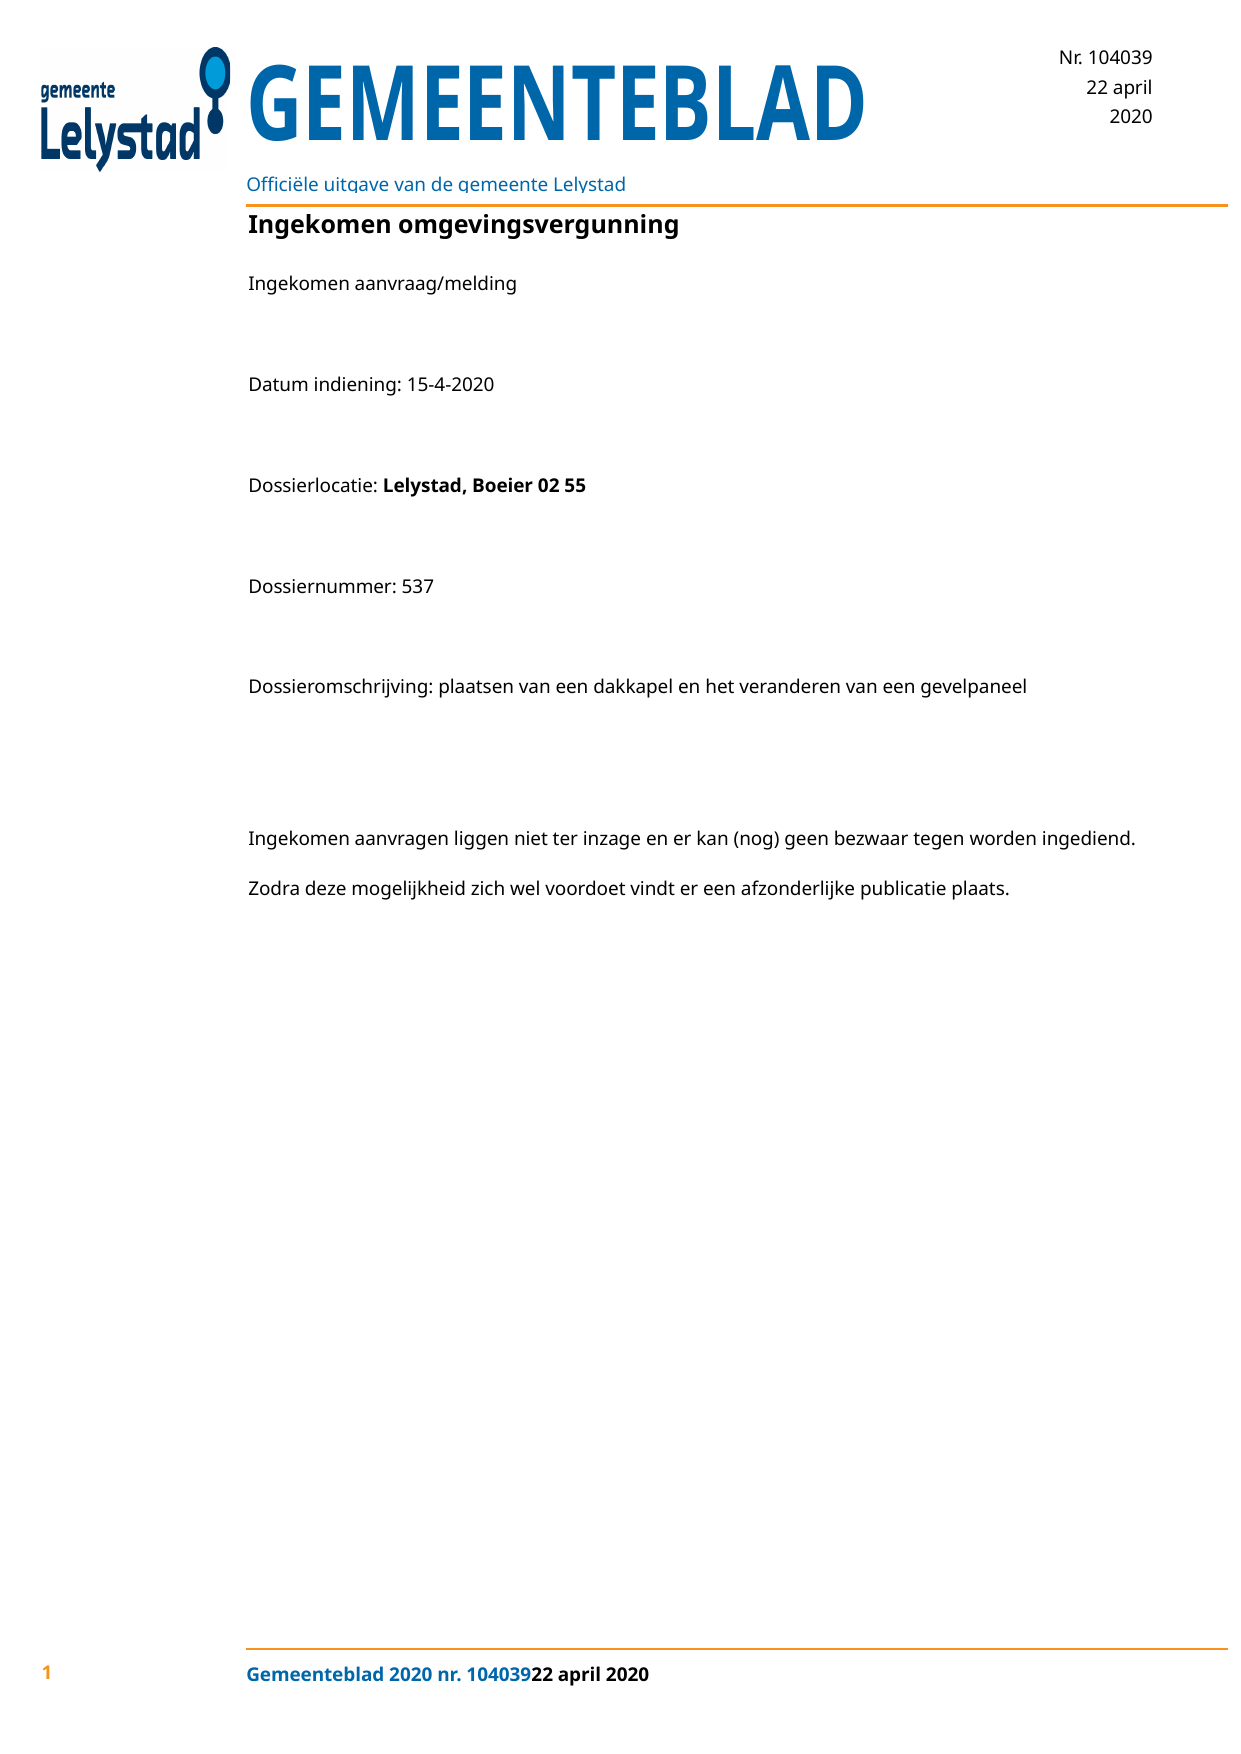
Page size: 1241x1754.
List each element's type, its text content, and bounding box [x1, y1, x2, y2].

text Ingekomen aanvraag/melding [248, 270, 1152, 296]
text Dossiernummer: 537 [248, 573, 1152, 598]
text Dossieromschrijving: plaatsen van een dakkapel en het veranderen van een gevelpaneel [248, 674, 1152, 699]
text Datum indiening: 15-4-2020 [248, 371, 1152, 397]
text Ingekomen aanvragen liggen niet ter inzage en er kan (nog) geen bezwaar tegen worden ingediend. [248, 825, 1152, 851]
text Dossierlocatie: Lelystad, Boeier 02 55 [248, 472, 1152, 498]
picture [41, 47, 231, 172]
text Ingekomen omgevingsvergunning [248, 207, 1152, 241]
text Zodra deze mogelijkheid zich wel voordoet vindt er een afzonderlijke publicatie plaats. [248, 875, 1152, 901]
